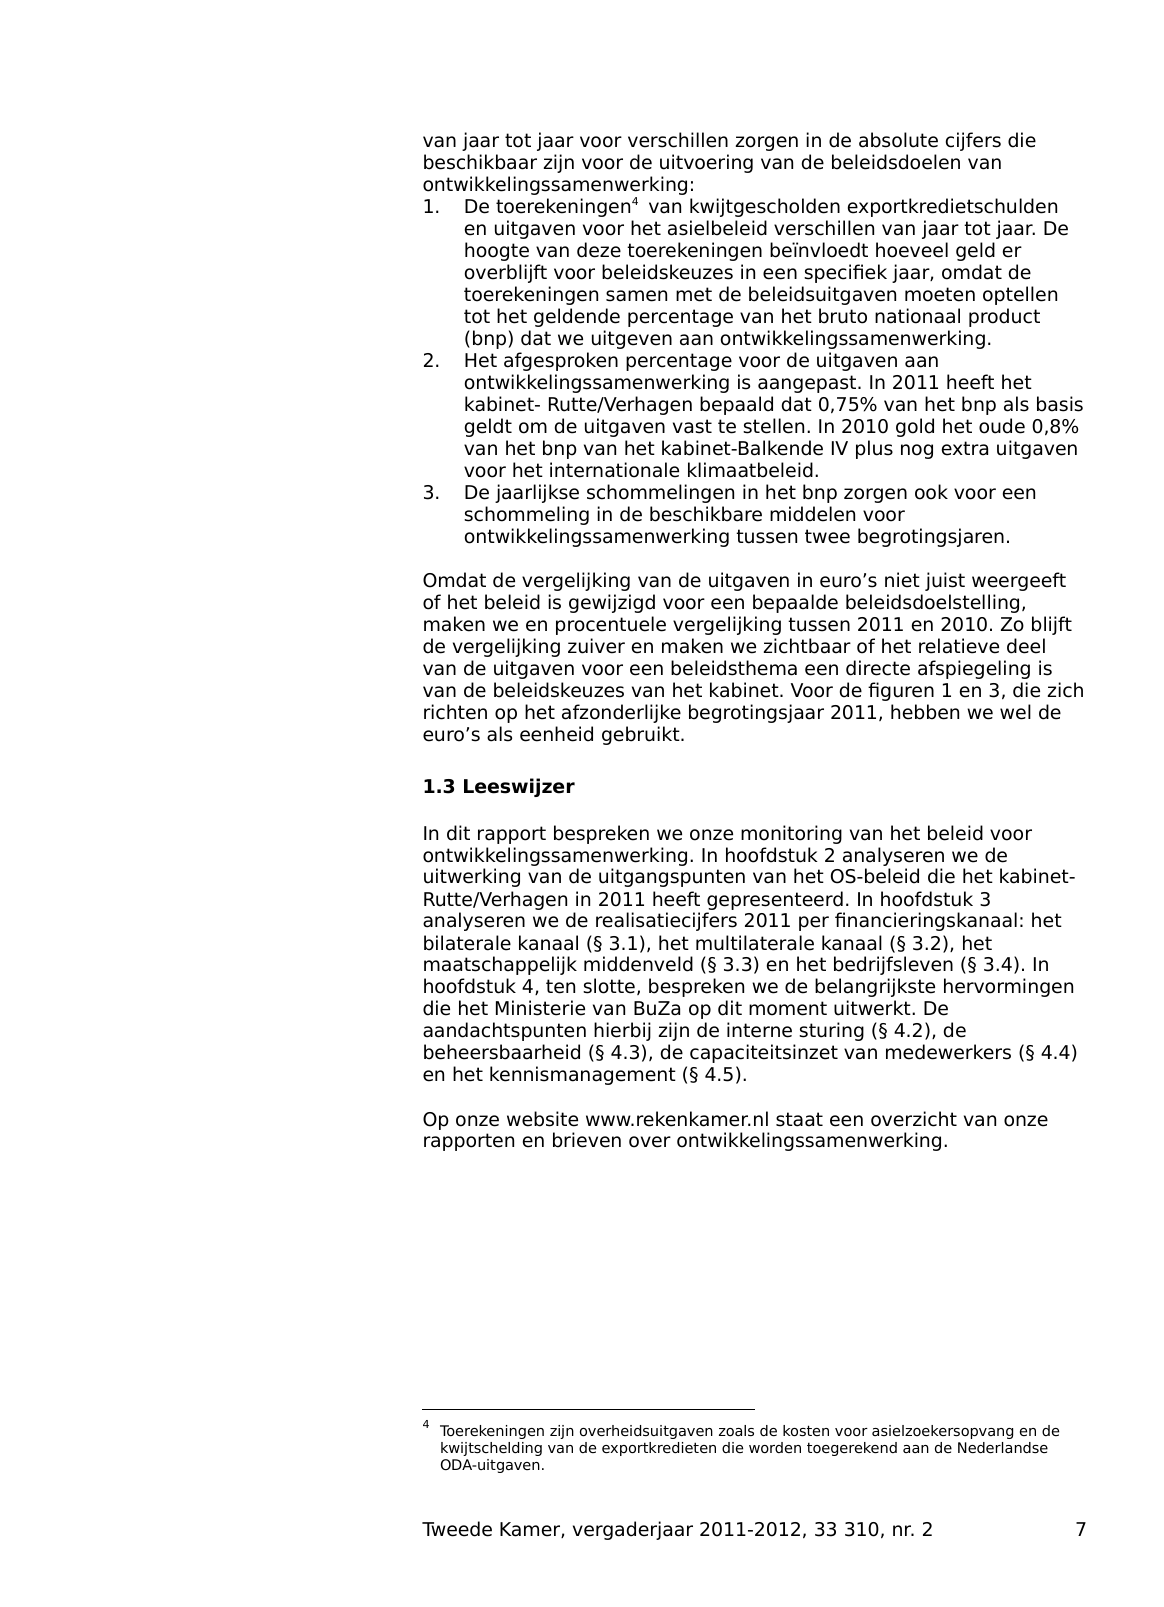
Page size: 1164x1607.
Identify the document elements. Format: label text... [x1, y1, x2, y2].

subtitle 1.3 Leeswijzer [422, 776, 1087, 797]
text 1. De toerekeningen van kwijtgescholden exportkredietschulden en uitgaven voor het asielbeleid verschillen van jaar tot jaar. De hoogte van deze toerekeningen beïnvloedt hoeveel geld er overblijft voor beleidskeuzes in een specifiek jaar, omdat de toerekeningen samen met de beleidsuitgaven moeten optellen tot het geldende percentage van het bruto nationaal product (bnp) dat we uitgeven aan ontwikkelingssamenwerking. [422, 196, 1087, 350]
text 3. De jaarlijkse schommelingen in het bnp zorgen ook voor een schommeling in de beschikbare middelen voor ontwikkelingssamenwerking tussen twee begrotingsjaren. [422, 482, 1087, 547]
text van jaar tot jaar voor verschillen zorgen in de absolute cijfers die beschikbaar zijn voor de uitvoering van de beleidsdoelen van ontwikkelingssamenwerking: [422, 130, 1087, 196]
text Toerekeningen zijn overheidsuitgaven zoals de kosten voor asielzoekersopvang en de kwijtschelding van de exportkredieten die worden toegerekend aan de Nederlandse ODA-uitgaven. [422, 1418, 1087, 1474]
text 2. Het afgesproken percentage voor de uitgaven aan ontwikkelingssamenwerking is aangepast. In 2011 heeft het kabinet- Rutte/Verhagen bepaald dat 0,75% van het bnp als basis geldt om de uitgaven vast te stellen. In 2010 gold het oude 0,8% van het bnp van het kabinet-Balkende IV plus nog extra uitgaven voor het internationale klimaatbeleid. [422, 350, 1087, 482]
text Omdat de vergelijking van de uitgaven in euro’s niet juist weergeeft of het beleid is gewijzigd voor een bepaalde beleidsdoelstelling, maken we en procentuele vergelijking tussen 2011 en 2010. Zo blijft de vergelijking zuiver en maken we zichtbaar of het relatieve deel van de uitgaven voor een beleidsthema een directe afspiegeling is van de beleidskeuzes van het kabinet. Voor de figuren 1 en 3, die zich richten op het afzonderlijke begrotingsjaar 2011, hebben we wel de euro’s als eenheid gebruikt. [422, 570, 1087, 746]
text Op onze website www.rekenkamer.nl staat een overzicht van onze rapporten en brieven over ontwikkelingssamenwerking. [422, 1108, 1087, 1152]
text In dit rapport bespreken we onze monitoring van het beleid voor ontwikkelingssamenwerking. In hoofdstuk 2 analyseren we de uitwerking van de uitgangspunten van het OS-beleid die het kabinet-Rutte/Verhagen in 2011 heeft gepresenteerd. In hoofdstuk 3 analyseren we de realisatiecijfers 2011 per financieringskanaal: het bilaterale kanaal (§ 3.1), het multilaterale kanaal (§ 3.2), het maatschappelijk middenveld (§ 3.3) en het bedrijfsleven (§ 3.4). In hoofdstuk 4, ten slotte, bespreken we de belangrijkste hervormingen die het Ministerie van BuZa op dit moment uitwerkt. De aandachtspunten hierbij zijn de interne sturing (§ 4.2), de beheersbaarheid (§ 4.3), de capaciteitsinzet van medewerkers (§ 4.4) en het kennismanagement (§ 4.5). [422, 822, 1087, 1086]
